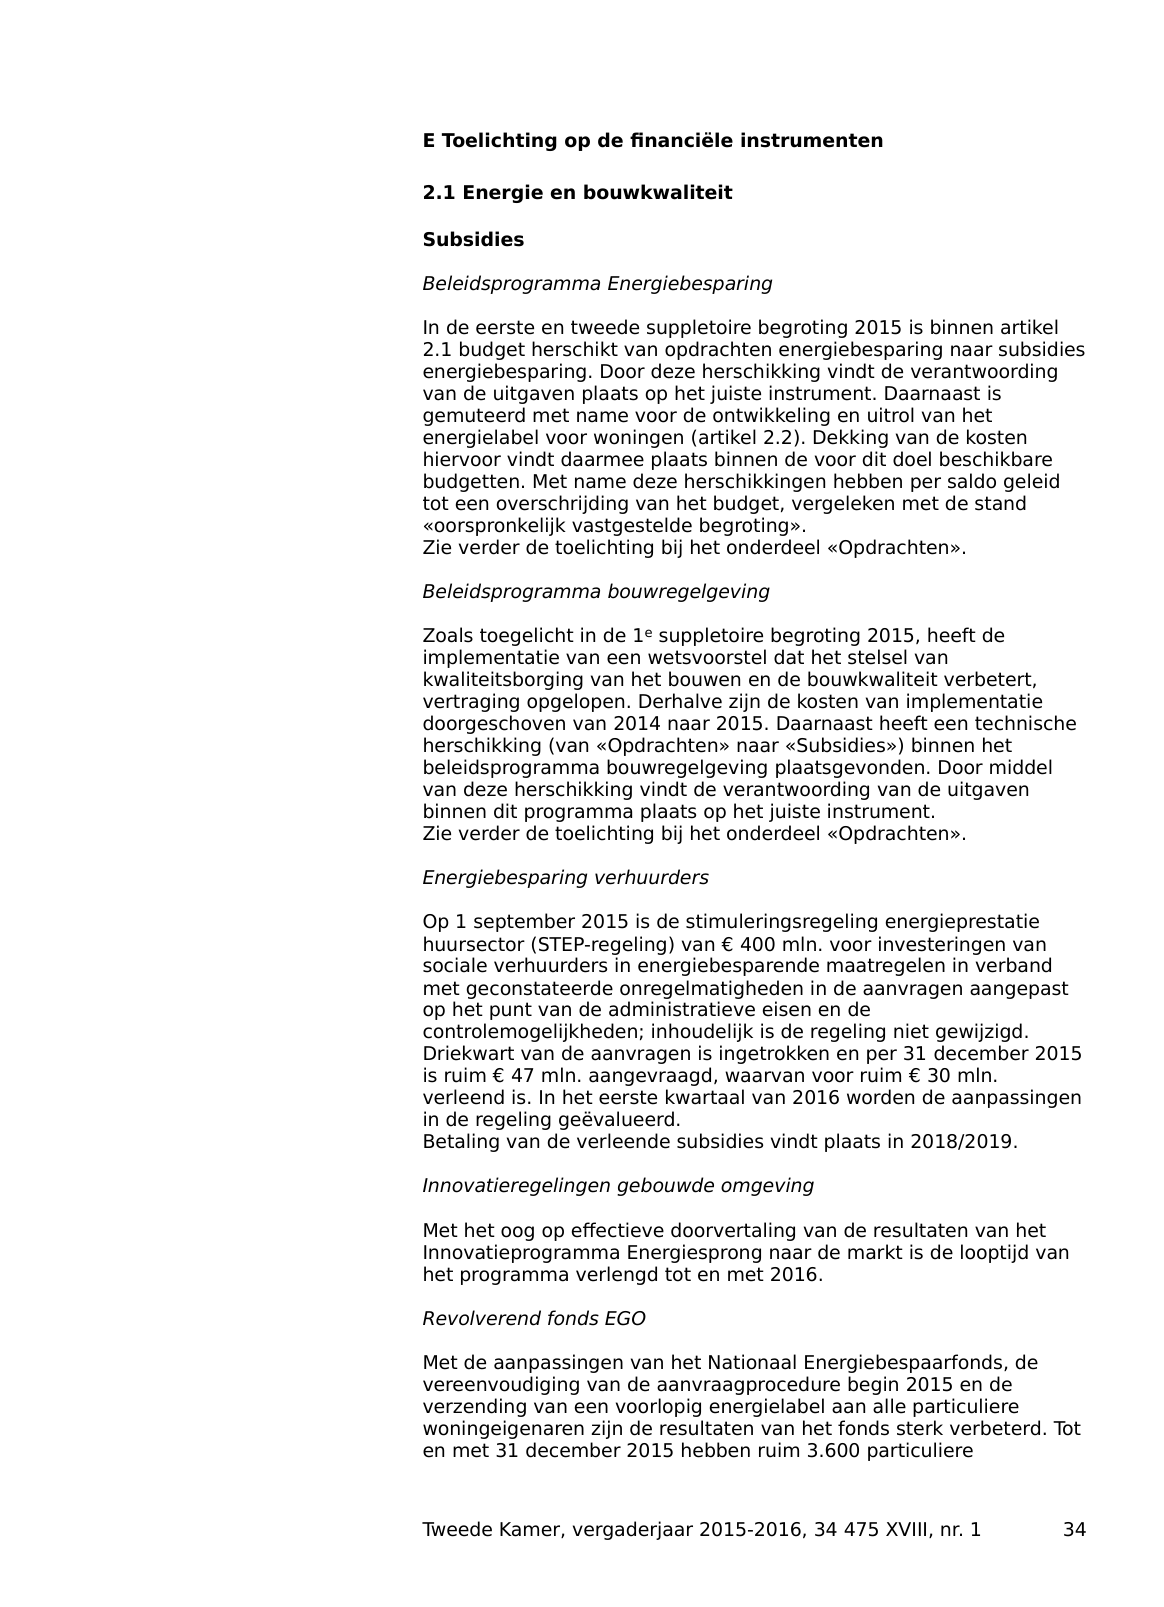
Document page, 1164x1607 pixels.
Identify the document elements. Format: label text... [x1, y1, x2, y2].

subtitle Revolverend fonds EGO [422, 1308, 1087, 1330]
text Zie verder de toelichting bij het onderdeel «Opdrachten». [422, 537, 1087, 559]
subtitle Energiebesparing verhuurders [422, 867, 1087, 889]
text Op 1 september 2015 is de stimuleringsregeling energieprestatie huursector (STEP-regeling) van € 400 mln. voor investeringen van sociale verhuurders in energiebesparende maatregelen in verband met geconstateerde onregelmatigheden in de aanvragen aangepast op het punt van de administratieve eisen en de controlemogelijkheden; inhoudelijk is de regeling niet gewijzigd. Driekwart van de aanvragen is ingetrokken en per 31 december 2015 is ruim € 47 mln. aangevraagd, waarvan voor ruim € 30 mln. verleend is. In het eerste kwartaal van 2016 worden de aanpassingen in de regeling geëvalueerd. [422, 911, 1087, 1131]
text Met de aanpassingen van het Nationaal Energiebespaarfonds, de vereenvoudiging van de aanvraagprocedure begin 2015 en de verzending van een voorlopig energielabel aan alle particuliere woningeigenaren zijn de resultaten van het fonds sterk verbeterd. Tot en met 31 december 2015 hebben ruim 3.600 particuliere [422, 1352, 1087, 1462]
subtitle Beleidsprogramma Energiebesparing [422, 273, 1087, 295]
text Zoals toegelicht in de 1e suppletoire begroting 2015, heeft de implementatie van een wetsvoorstel dat het stelsel van kwaliteitsborging van het bouwen en de bouwkwaliteit verbetert, vertraging opgelopen. Derhalve zijn de kosten van implementatie doorgeschoven van 2014 naar 2015. Daarnaast heeft een technische herschikking (van «Opdrachten» naar «Subsidies») binnen het beleidsprogramma bouwregelgeving plaatsgevonden. Door middel van deze herschikking vindt de verantwoording van de uitgaven binnen dit programma plaats op het juiste instrument. [422, 625, 1087, 823]
subtitle E Toelichting op de financiële instrumenten [422, 130, 1087, 152]
subtitle Beleidsprogramma bouwregelgeving [422, 581, 1087, 603]
text Zie verder de toelichting bij het onderdeel «Opdrachten». [422, 823, 1087, 845]
subtitle Subsidies [422, 229, 1087, 251]
text Betaling van de verleende subsidies vindt plaats in 2018/2019. [422, 1131, 1087, 1153]
subtitle 2.1 Energie en bouwkwaliteit [422, 182, 1087, 204]
text Met het oog op effectieve doorvertaling van de resultaten van het Innovatieprogramma Energiesprong naar de markt is de looptijd van het programma verlengd tot en met 2016. [422, 1219, 1087, 1286]
subtitle Innovatieregelingen gebouwde omgeving [422, 1175, 1087, 1197]
text In de eerste en tweede suppletoire begroting 2015 is binnen artikel 2.1 budget herschikt van opdrachten energiebesparing naar subsidies energiebesparing. Door deze herschikking vindt de verantwoording van de uitgaven plaats op het juiste instrument. Daarnaast is gemuteerd met name voor de ontwikkeling en uitrol van het energielabel voor woningen (artikel 2.2). Dekking van de kosten hiervoor vindt daarmee plaats binnen de voor dit doel beschikbare budgetten. Met name deze herschikkingen hebben per saldo geleid tot een overschrijding van het budget, vergeleken met de stand «oorspronkelijk vastgestelde begroting». [422, 317, 1087, 537]
